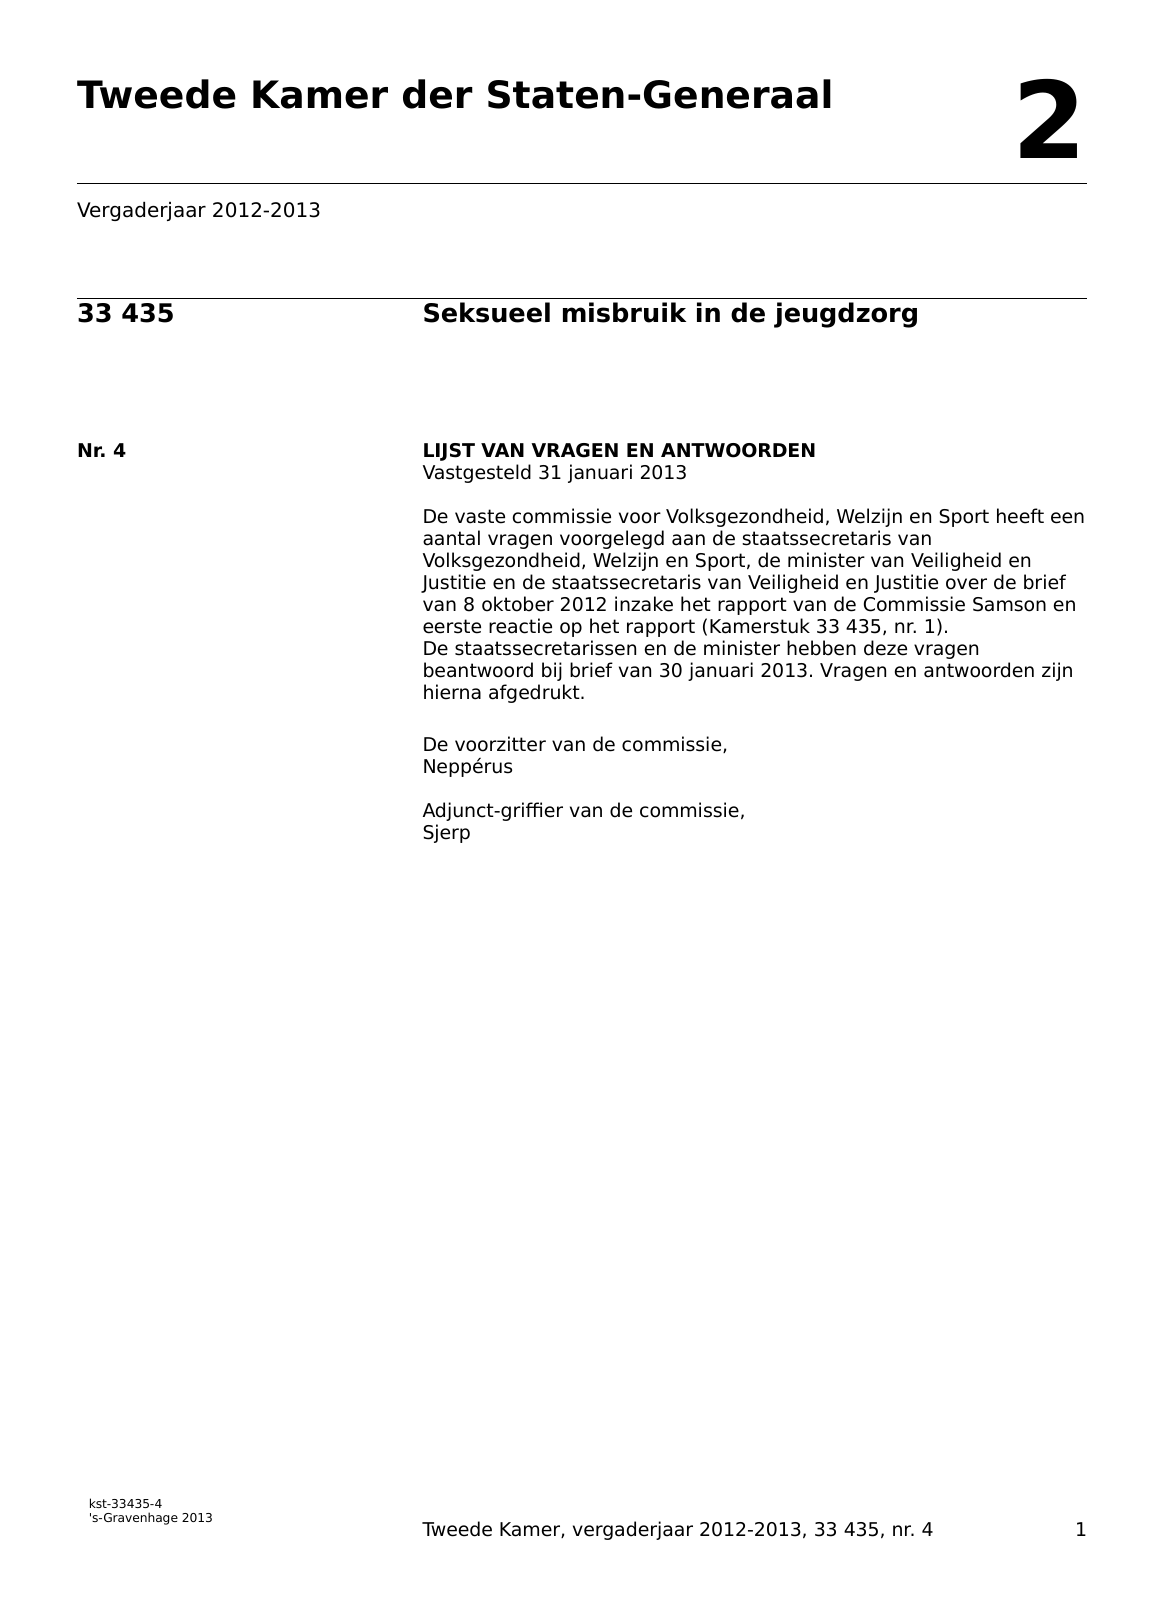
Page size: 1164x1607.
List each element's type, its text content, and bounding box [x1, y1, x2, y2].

table_header Tweede Kamer der Staten-Generaal [77, 59, 886, 183]
text 's-Gravenhage 2013 [88, 1511, 323, 1525]
table_header 2 [886, 59, 1087, 183]
text Adjunct-griffier van de commissie, Sjerp [422, 800, 1087, 844]
subtitle 33 435 Seksueel misbruik in de jeugdzorg [77, 299, 1087, 329]
subtitle Nr. 4 LIJST VAN VRAGEN EN ANTWOORDEN [77, 440, 1087, 462]
text De voorzitter van de commissie, Neppérus [422, 734, 1087, 778]
text kst-33435-4 [88, 1497, 323, 1511]
table_cell Vergaderjaar 2012-2013 [77, 184, 1087, 298]
text De staatssecretarissen en de minister hebben deze vragen beantwoord bij brief van 30 januari 2013. Vragen en antwoorden zijn hierna afgedrukt. [422, 638, 1087, 704]
text De vaste commissie voor Volksgezondheid, Welzijn en Sport heeft een aantal vragen voorgelegd aan de staatssecretaris van Volksgezondheid, Welzijn en Sport, de minister van Veiligheid en Justitie en de staatssecretaris van Veiligheid en Justitie over de brief van 8 oktober 2012 inzake het rapport van de Commissie Samson en eerste reactie op het rapport (Kamerstuk 33 435, nr. 1). [422, 506, 1087, 638]
text Vastgesteld 31 januari 2013 [422, 462, 1087, 484]
